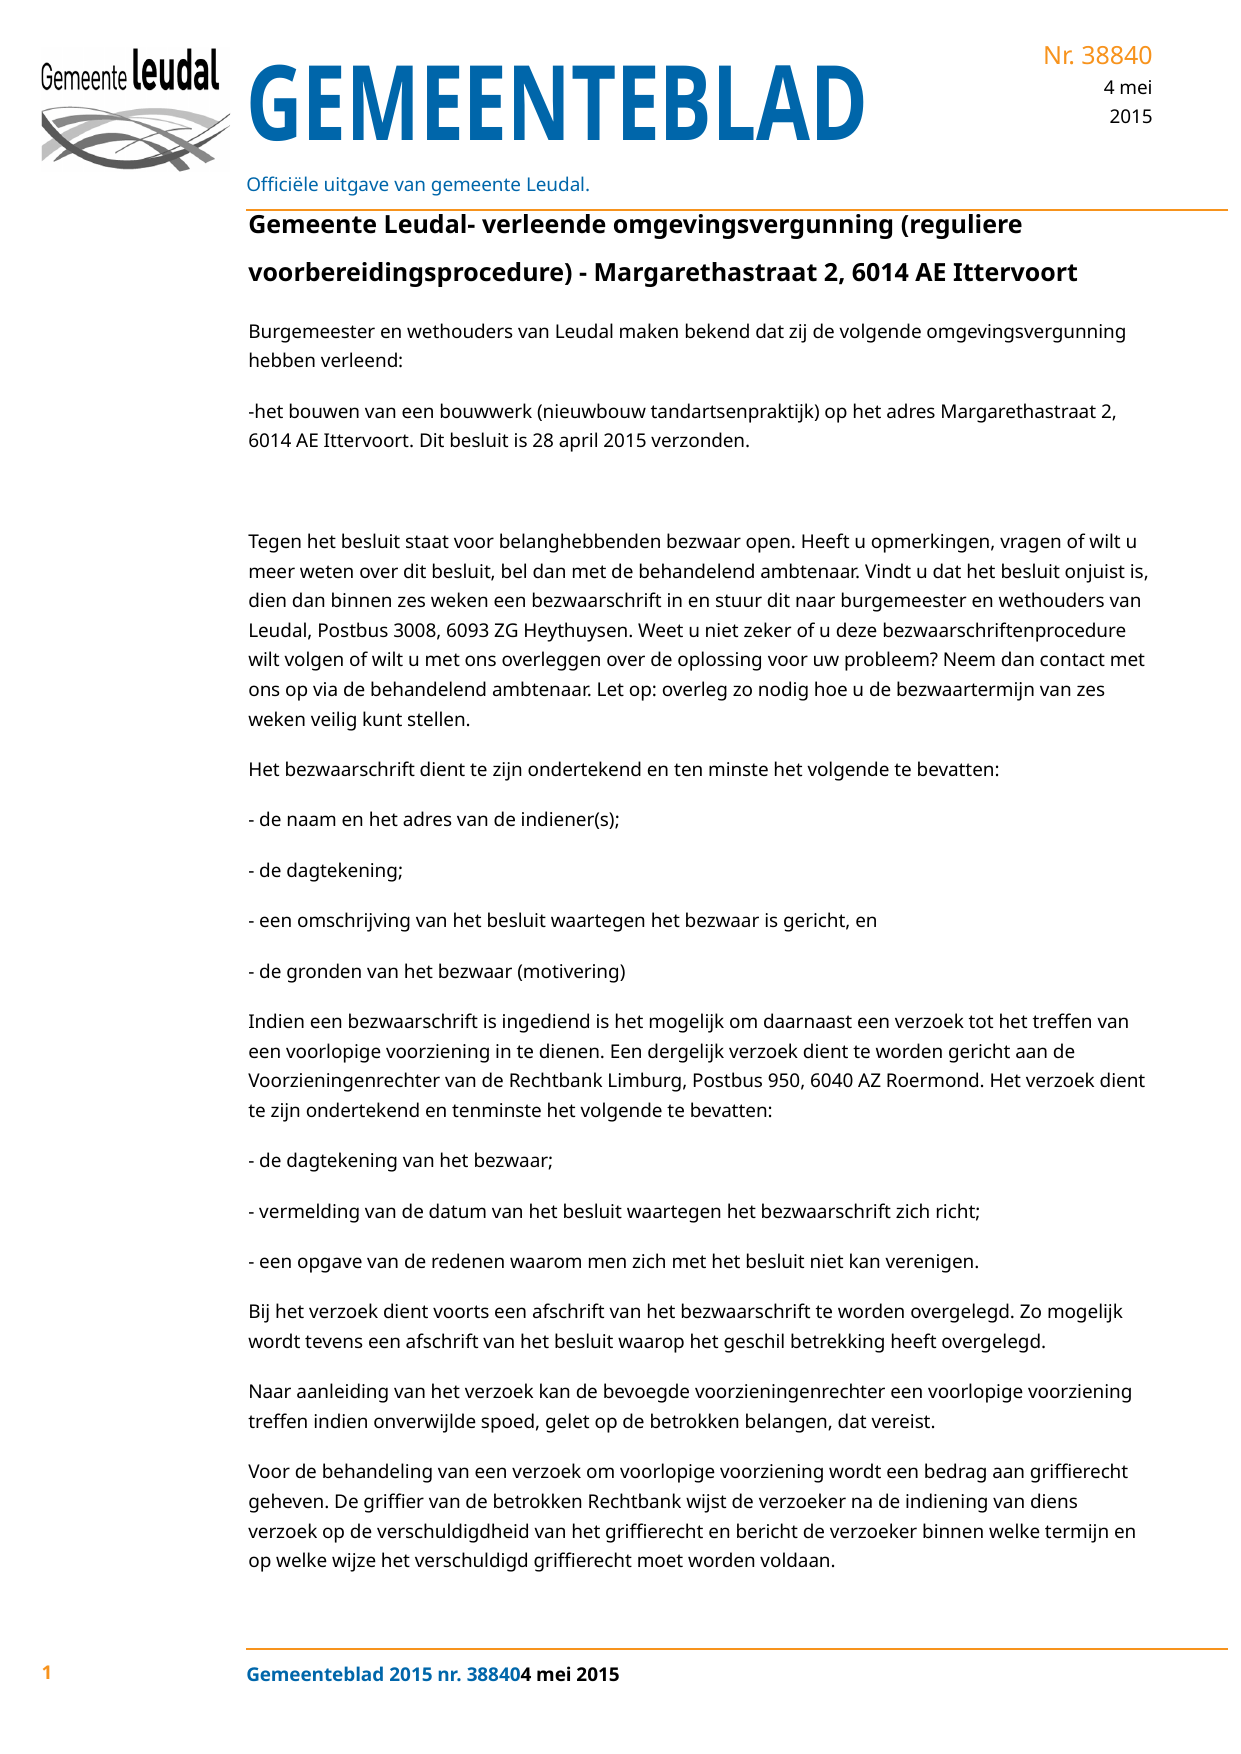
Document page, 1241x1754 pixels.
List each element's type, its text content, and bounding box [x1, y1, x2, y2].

picture [41, 47, 231, 172]
text -het bouwen van een bouwwerk (nieuwbouw tandartsenpraktijk) op het adres Margarethastraat 2, 6014 AE Ittervoort. Dit besluit is 28 april 2015 verzonden. [248, 398, 1152, 453]
text Gemeente Leudal- verleende omgevingsvergunning (reguliere voorbereidingsprocedure) - Margarethastraat 2, 6014 AE Ittervoort [248, 211, 1152, 288]
text Burgemeester en wethouders van Leudal maken bekend dat zij de volgende omgevingsvergunning hebben verleend: [248, 318, 1152, 373]
text - de gronden van het bezwaar (motivering) [248, 958, 1152, 984]
text Bij het verzoek dient voorts een afschrift van het bezwaarschrift te worden overgelegd. Zo mogelijk wordt tevens een afschrift van het besluit waarop het geschil betrekking heeft overgelegd. [248, 1299, 1152, 1354]
text - de dagtekening; [248, 857, 1152, 883]
text - de dagtekening van het bezwaar; [248, 1147, 1152, 1173]
text Voor de behandeling van een verzoek om voorlopige voorziening wordt een bedrag aan griffierecht geheven. De griffier van de betrokken Rechtbank wijst de verzoeker na de indiening van diens verzoek op de verschuldigdheid van het griffierecht en bericht de verzoeker binnen welke termijn en op welke wijze het verschuldigd griffierecht moet worden voldaan. [248, 1459, 1152, 1573]
text - een opgave van de redenen waarom men zich met het besluit niet kan verenigen. [248, 1248, 1152, 1274]
text Naar aanleiding van het verzoek kan de bevoegde voorzieningenrechter een voorlopige voorziening treffen indien onverwijlde spoed, gelet op de betrokken belangen, dat vereist. [248, 1379, 1152, 1434]
text - de naam en het adres van de indiener(s); [248, 807, 1152, 832]
text Tegen het besluit staat voor belanghebbenden bezwaar open. Heeft u opmerkingen, vragen of wilt u meer weten over dit besluit, bel dan met de behandelend ambtenaar. Vindt u dat het besluit onjuist is, dien dan binnen zes weken een bezwaarschrift in en stuur dit naar burgemeester en wethouders van Leudal, Postbus 3008, 6093 ZG Heythuysen. Weet u niet zeker of u deze bezwaarschriftenprocedure wilt volgen of wilt u met ons overleggen over de oplossing voor uw probleem? Neem dan contact met ons op via de behandelend ambtenaar. Let op: overleg zo nodig hoe u de bezwaartermijn van zes weken veilig kunt stellen. [248, 528, 1152, 732]
text - vermelding van de datum van het besluit waartegen het bezwaarschrift zich richt; [248, 1198, 1152, 1224]
text - een omschrijving van het besluit waartegen het bezwaar is gericht, en [248, 907, 1152, 933]
text Indien een bezwaarschrift is ingediend is het mogelijk om daarnaast een verzoek tot het treffen van een voorlopige voorziening in te dienen. Een dergelijk verzoek dient te worden gericht aan de Voorzieningenrechter van de Rechtbank Limburg, Postbus 950, 6040 AZ Roermond. Het verzoek dient te zijn ondertekend en tenminste het volgende te bevatten: [248, 1008, 1152, 1123]
text Het bezwaarschrift dient te zijn ondertekend en ten minste het volgende te bevatten: [248, 756, 1152, 782]
